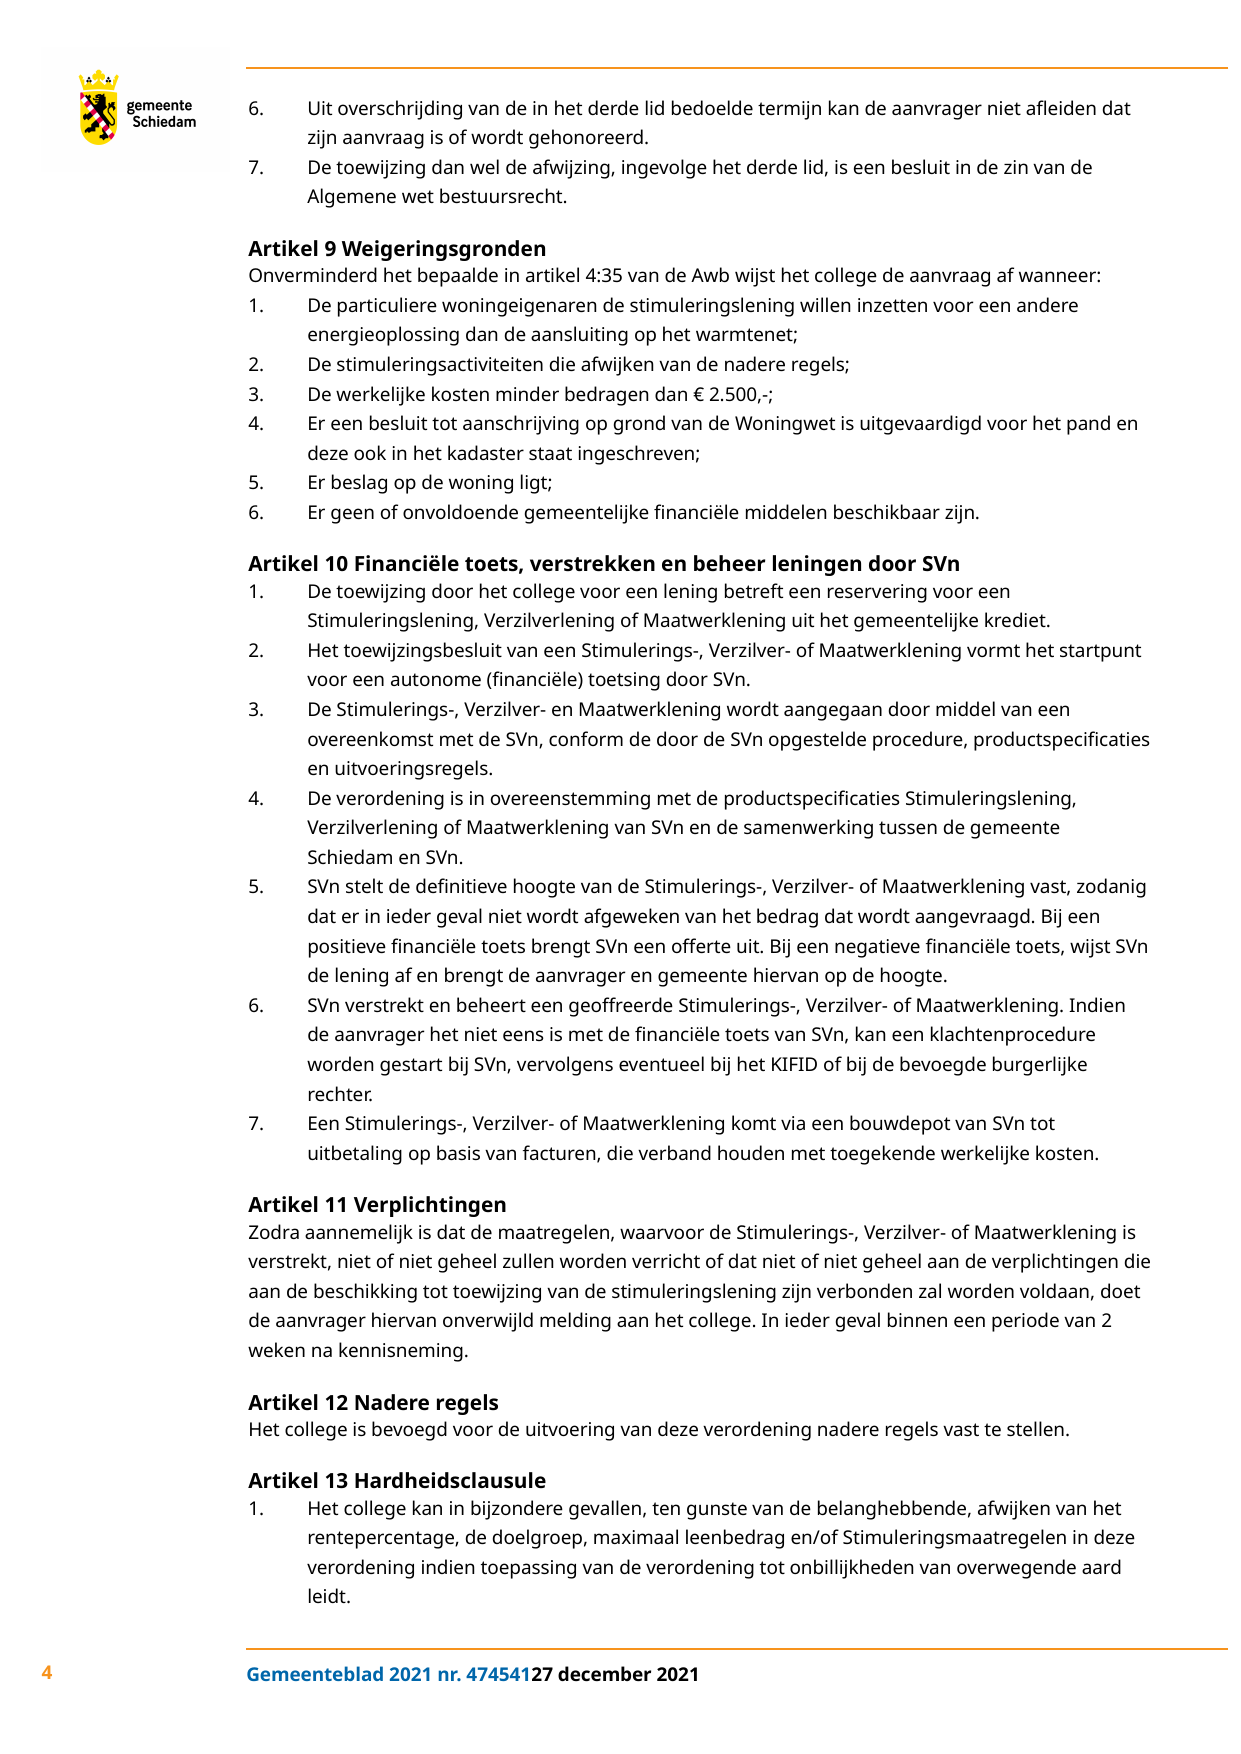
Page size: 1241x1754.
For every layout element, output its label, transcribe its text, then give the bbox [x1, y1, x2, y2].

list De particuliere woningeigenaren de stimuleringslening willen inzetten voor een andere energieoplossing dan de aansluiting op het warmtenet; [248, 292, 1152, 347]
list SVn stelt de definitieve hoogte van de Stimulerings-, Verzilver- of Maatwerklening vast, zodanig dat er in ieder geval niet wordt afgeweken van het bedrag dat wordt aangevraagd. Bij een positieve financiële toets brengt SVn een offerte uit. Bij een negatieve financiële toets, wijst SVn de lening af en brengt de aanvrager en gemeente hiervan op de hoogte. [248, 874, 1152, 988]
picture [41, 47, 231, 172]
text Het college is bevoegd voor de uitvoering van deze verordening nadere regels vast te stellen. [248, 1416, 1152, 1442]
list Er een besluit tot aanschrijving op grond van de Woningwet is uitgevaardigd voor het pand en deze ook in het kadaster staat ingeschreven; [248, 410, 1152, 466]
list De stimuleringsactiviteiten die afwijken van de nadere regels; [248, 351, 1152, 377]
list Het college kan in bijzondere gevallen, ten gunste van de belanghebbende, afwijken van het rentepercentage, de doelgroep, maximaal leenbedrag en/of Stimuleringsmaatregelen in deze verordening indien toepassing van de verordening tot onbillijkheden van overwegende aard leidt. [248, 1495, 1152, 1609]
list Het toewijzingsbesluit van een Stimulerings-, Verzilver- of Maatwerklening vormt het startpunt voor een autonome (financiële) toetsing door SVn. [248, 637, 1152, 692]
list Er geen of onvoldoende gemeentelijke financiële middelen beschikbaar zijn. [248, 499, 1152, 525]
list Er beslag op de woning ligt; [248, 469, 1152, 495]
text Artikel 13 Hardheidsclausule [248, 1466, 1152, 1495]
text Onverminderd het bepaalde in artikel 4:35 van de Awb wijst het college de aanvraag af wanneer: [248, 262, 1152, 288]
list Uit overschrijding van de in het derde lid bedoelde termijn kan de aanvrager niet afleiden dat zijn aanvraag is of wordt gehonoreerd. [248, 95, 1152, 150]
list SVn verstrekt en beheert een geoffreerde Stimulerings-, Verzilver- of Maatwerklening. Indien de aanvrager het niet eens is met de financiële toets van SVn, kan een klachtenprocedure worden gestart bij SVn, vervolgens eventueel bij het KIFID of bij de bevoegde burgerlijke rechter. [248, 992, 1152, 1107]
text Artikel 12 Nadere regels [248, 1388, 1152, 1416]
list Een Stimulerings-, Verzilver- of Maatwerklening komt via een bouwdepot van SVn tot uitbetaling op basis van facturen, die verband houden met toegekende werkelijke kosten. [248, 1110, 1152, 1166]
list De werkelijke kosten minder bedragen dan € 2.500,-; [248, 381, 1152, 406]
text Artikel 9 Weigeringsgronden [248, 234, 1152, 262]
list De Stimulerings-, Verzilver- en Maatwerklening wordt aangegaan door middel van een overeenkomst met de SVn, conform de door de SVn opgestelde procedure, productspecificaties en uitvoeringsregels. [248, 696, 1152, 781]
text Artikel 11 Verplichtingen [248, 1190, 1152, 1219]
text Zodra aannemelijk is dat de maatregelen, waarvoor de Stimulerings-, Verzilver- of Maatwerklening is verstrekt, niet of niet geheel zullen worden verricht of dat niet of niet geheel aan de verplichtingen die aan de beschikking tot toewijzing van de stimuleringslening zijn verbonden zal worden voldaan, doet de aanvrager hiervan onverwijld melding aan het college. In ieder geval binnen een periode van 2 weken na kennisneming. [248, 1219, 1152, 1363]
text Artikel 10 Financiële toets, verstrekken en beheer leningen door SVn [248, 549, 1152, 578]
list De toewijzing dan wel de afwijzing, ingevolge het derde lid, is een besluit in de zin van de Algemene wet bestuursrecht. [248, 154, 1152, 209]
list De verordening is in overeenstemming met de productspecificaties Stimuleringslening, Verzilverlening of Maatwerklening van SVn en de samenwerking tussen de gemeente Schiedam en SVn. [248, 785, 1152, 870]
list De toewijzing door het college voor een lening betreft een reservering voor een Stimuleringslening, Verzilverlening of Maatwerklening uit het gemeentelijke krediet. [248, 578, 1152, 633]
